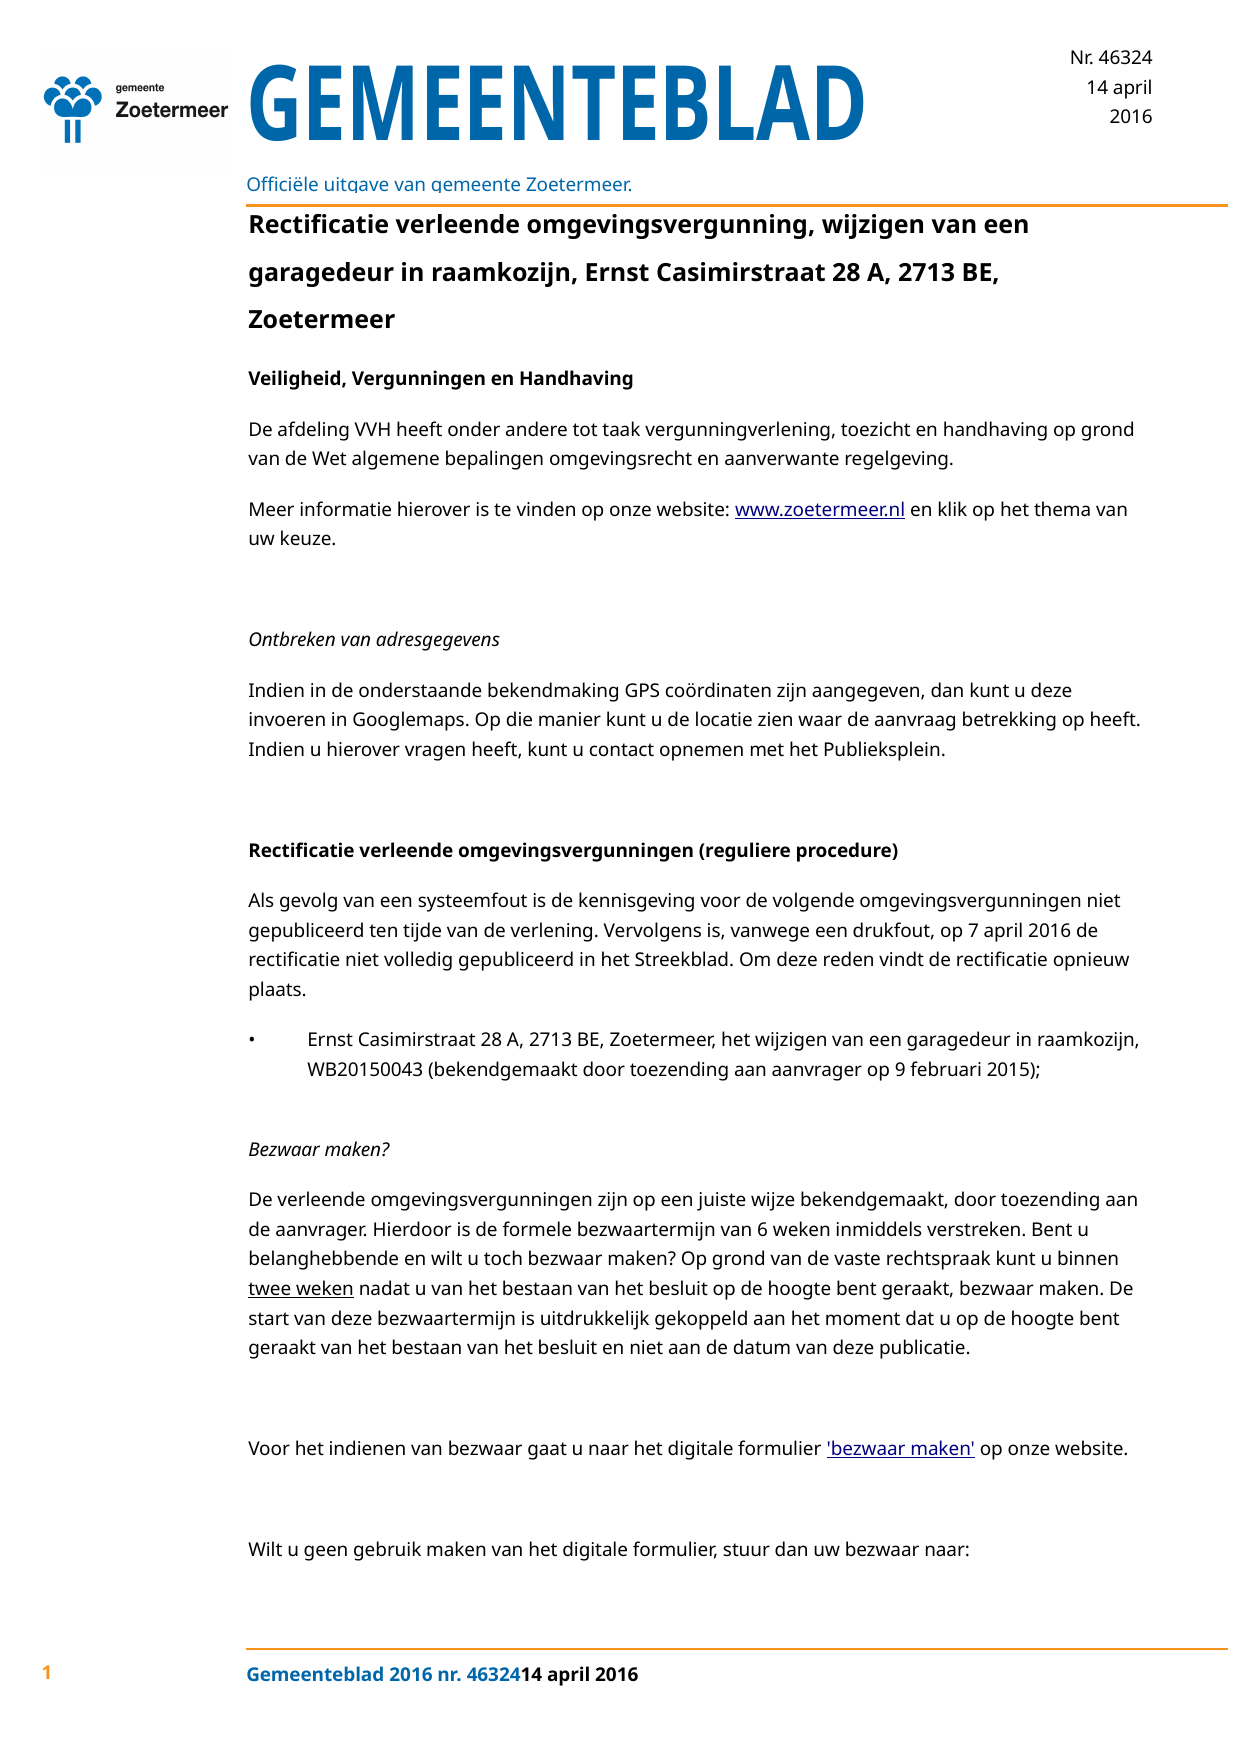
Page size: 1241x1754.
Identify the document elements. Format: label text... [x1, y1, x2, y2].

text Als gevolg van een systeemfout is de kennisgeving voor de volgende omgevingsvergunningen niet gepubliceerd ten tijde van de verlening. Vervolgens is, vanwege een drukfout, op 7 april 2016 de rectificatie niet volledig gepubliceerd in het Streekblad. Om deze reden vindt de rectificatie opnieuw plaats. [248, 887, 1152, 1002]
picture [41, 47, 231, 172]
text Voor het indienen van bezwaar gaat u naar het digitale formulier 'bezwaar maken' op onze website. [248, 1435, 1152, 1461]
text Rectificatie verleende omgevingsvergunningen (reguliere procedure) [248, 837, 1152, 862]
text Bezwaar maken? [248, 1136, 1152, 1162]
text Meer informatie hierover is te vinden op onze website: www.zoetermeer.nl en klik op het thema van uw keuze. [248, 496, 1152, 551]
text Wilt u geen gebruik maken van het digitale formulier, stuur dan uw bezwaar naar: [248, 1536, 1152, 1562]
list Ernst Casimirstraat 28 A, 2713 BE, Zoetermeer, het wijzigen van een garagedeur in raamkozijn, WB20150043 (bekendgemaakt door toezending aan aanvrager op 9 februari 2015); [248, 1026, 1152, 1082]
text De afdeling VVH heeft onder andere tot taak vergunningverlening, toezicht en handhaving op grond van de Wet algemene bepalingen omgevingsrecht en aanverwante regelgeving. [248, 416, 1152, 471]
text Indien in de onderstaande bekendmaking GPS coördinaten zijn aangegeven, dan kunt u deze invoeren in Googlemaps. Op die manier kunt u de locatie zien waar de aanvraag betrekking op heeft. Indien u hierover vragen heeft, kunt u contact opnemen met het Publieksplein. [248, 677, 1152, 762]
text De verleende omgevingsvergunningen zijn op een juiste wijze bekendgemaakt, door toezending aan de aanvrager. Hierdoor is de formele bezwaartermijn van 6 weken inmiddels verstreken. Bent u belanghebbende en wilt u toch bezwaar maken? Op grond van de vaste rechtspraak kunt u binnen twee weken nadat u van het bestaan van het besluit op de hoogte bent geraakt, bezwaar maken. De start van deze bezwaartermijn is uitdrukkelijk gekoppeld aan het moment dat u op de hoogte bent geraakt van het bestaan van het besluit en niet aan de datum van deze publicatie. [248, 1186, 1152, 1360]
text Veiligheid, Vergunningen en Handhaving [248, 366, 1152, 391]
text Rectificatie verleende omgevingsvergunning, wijzigen van een garagedeur in raamkozijn, Ernst Casimirstraat 28 A, 2713 BE, Zoetermeer [248, 207, 1152, 336]
text Ontbreken van adresgegevens [248, 626, 1152, 652]
